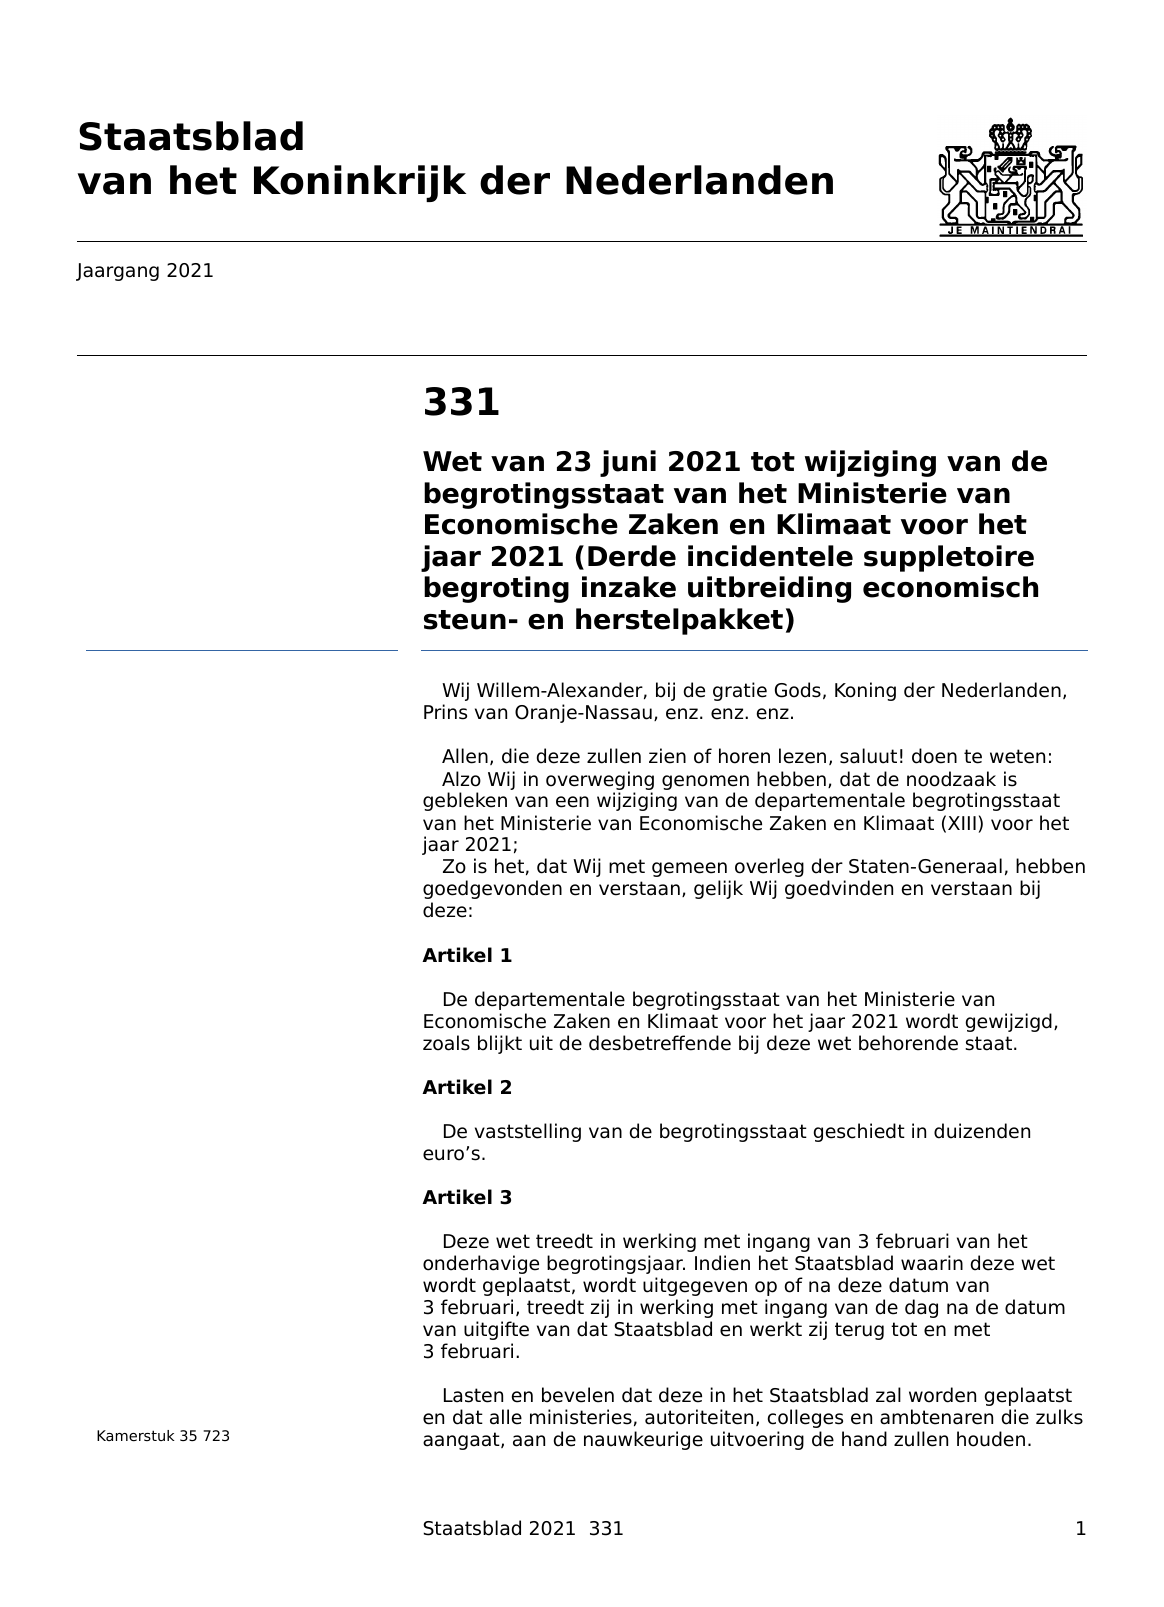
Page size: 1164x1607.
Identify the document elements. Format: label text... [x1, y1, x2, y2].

text Kamerstuk 35 723 [77, 1428, 396, 1445]
text Lasten en bevelen dat deze in het Staatsblad zal worden geplaatst en dat alle ministeries, autoriteiten, colleges en ambtenaren die zulks aangaat, aan de nauwkeurige uitvoering de hand zullen houden. [422, 1385, 1087, 1451]
text Alzo Wij in overweging genomen hebben, dat de noodzaak is gebleken van een wijziging van de departementale begrotingsstaat van het Ministerie van Economische Zaken en Klimaat (XIII) voor het jaar 2021; [422, 768, 1087, 856]
text Deze wet treedt in werking met ingang van 3 februari van het onderhavige begrotingsjaar. Indien het Staatsblad waarin deze wet wordt geplaatst, wordt uitgegeven op of na deze datum van 3 februari, treedt zij in werking met ingang van de dag na de datum van uitgifte van dat Staatsblad en werkt zij terug tot en met 3 februari. [422, 1231, 1087, 1363]
subtitle Artikel 2 [422, 1077, 1087, 1099]
text Allen, die deze zullen zien of horen lezen, saluut! doen te weten: [422, 746, 1087, 768]
text Zo is het, dat Wij met gemeen overleg der Staten-Generaal, hebben goedgevonden en verstaan, gelijk Wij goedvinden en verstaan bij deze: [422, 856, 1087, 922]
text De departementale begrotingsstaat van het Ministerie van Economische Zaken en Klimaat voor het jaar 2021 wordt gewijzigd, zoals blijkt uit de desbetreffende bij deze wet behorende staat. [422, 989, 1087, 1054]
text Wij Willem-Alexander, bij de gratie Gods, Koning der Nederlanden, Prins van Oranje-Nassau, enz. enz. enz. [422, 680, 1087, 724]
table_cell Jaargang 2021 [77, 242, 1087, 355]
subtitle 331 [422, 381, 1087, 424]
subtitle Artikel 1 [422, 944, 1087, 966]
text Wet van 23 juni 2021 tot wijziging van de begrotingsstaat van het Ministerie van Economische Zaken en Klimaat voor het jaar 2021 (Derde incidentele suppletoire begroting inzake uitbreiding economisch steun- en herstelpakket) [422, 447, 1087, 636]
subtitle Artikel 3 [422, 1187, 1087, 1209]
picture [936, 115, 1087, 240]
table_header Staatsblad van het Koninkrijk der Nederlanden [77, 100, 886, 241]
table_header [886, 100, 1087, 241]
text De vaststelling van de begrotingsstaat geschiedt in duizenden euro’s. [422, 1121, 1087, 1165]
